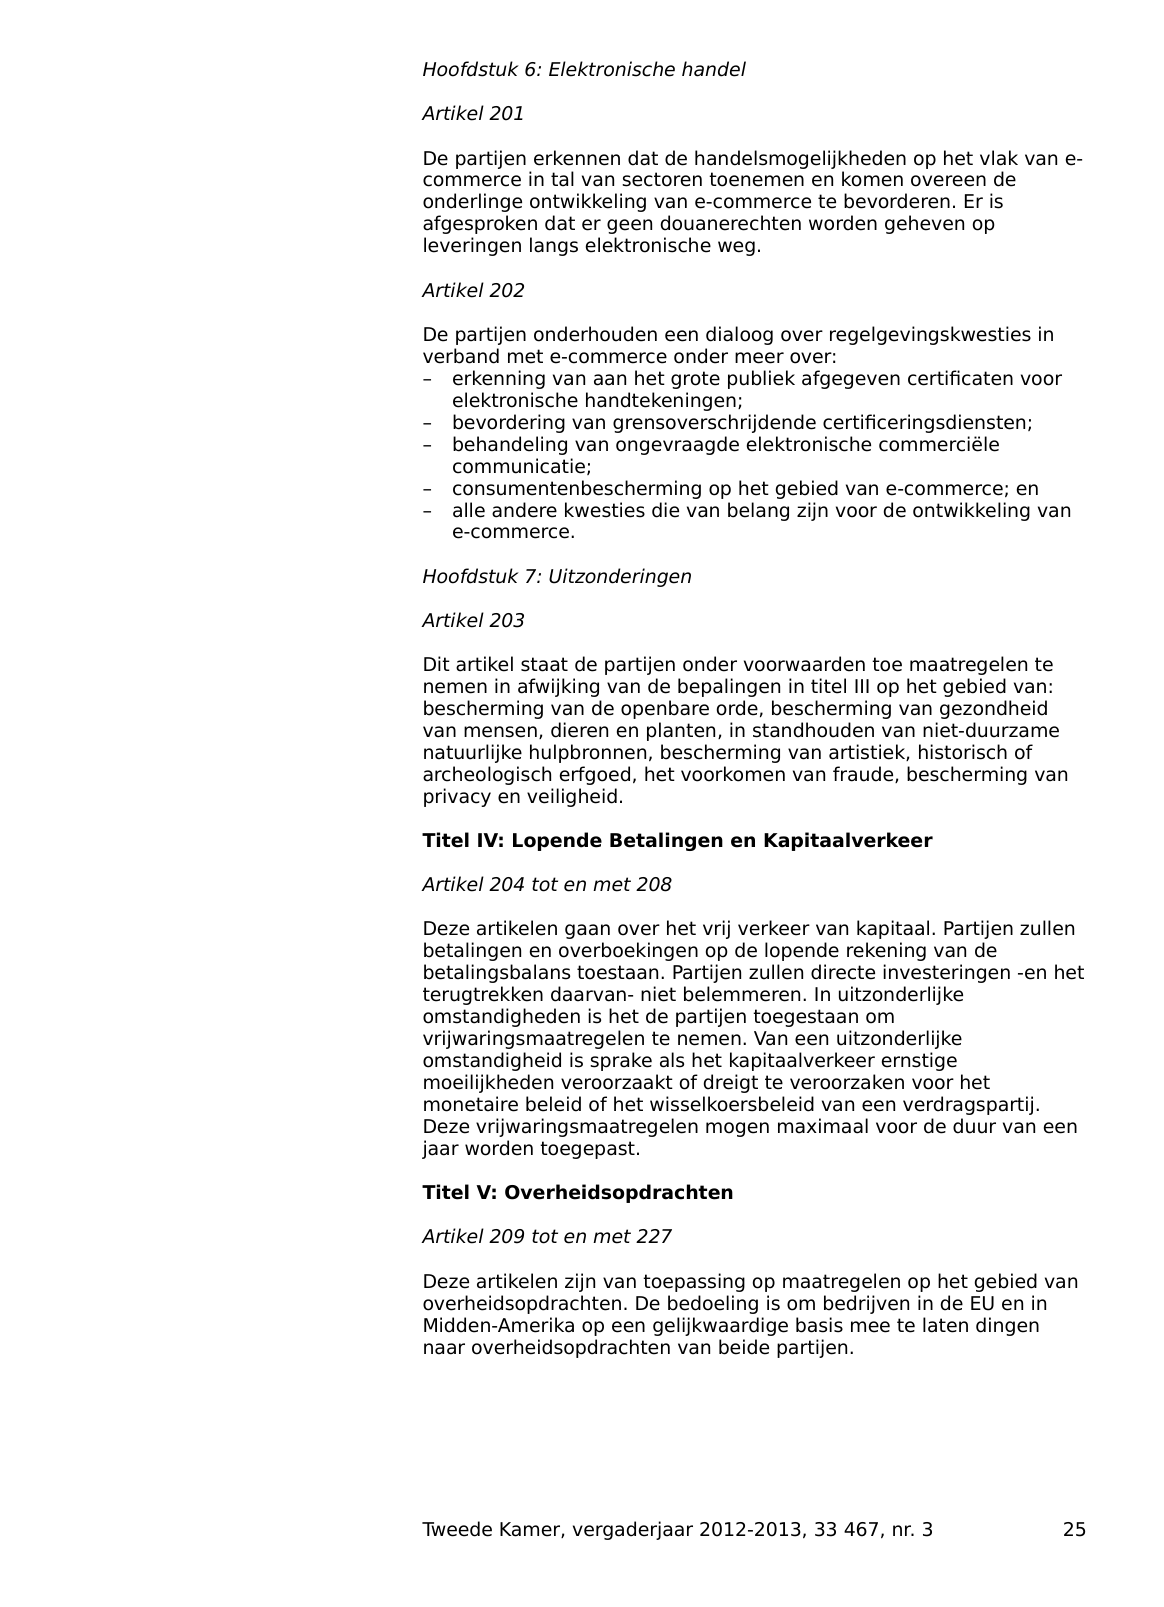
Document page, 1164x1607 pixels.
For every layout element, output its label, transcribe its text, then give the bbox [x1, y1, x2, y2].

subtitle Artikel 203 [422, 610, 1087, 632]
text – alle andere kwesties die van belang zijn voor de ontwikkeling van e-commerce. [422, 499, 1087, 543]
text Dit artikel staat de partijen onder voorwaarden toe maatregelen te nemen in afwijking van de bepalingen in titel III op het gebied van: bescherming van de openbare orde, bescherming van gezondheid van mensen, dieren en planten, in standhouden van niet-duurzame natuurlijke hulpbronnen, bescherming van artistiek, historisch of archeologisch erfgoed, het voorkomen van fraude, bescherming van privacy en veiligheid. [422, 654, 1087, 808]
subtitle Hoofdstuk 6: Elektronische handel [422, 59, 1087, 81]
text – consumentenbescherming op het gebied van e-commerce; en [422, 477, 1087, 499]
subtitle Artikel 209 tot en met 227 [422, 1226, 1087, 1248]
subtitle Titel IV: Lopende Betalingen en Kapitaalverkeer [422, 830, 1087, 852]
subtitle Artikel 202 [422, 279, 1087, 301]
text Deze artikelen gaan over het vrij verkeer van kapitaal. Partijen zullen betalingen en overboekingen op de lopende rekening van de betalingsbalans toestaan. Partijen zullen directe investeringen -en het terugtrekken daarvan- niet belemmeren. In uitzonderlijke omstandigheden is het de partijen toegestaan om vrijwaringsmaatregelen te nemen. Van een uitzonderlijke omstandigheid is sprake als het kapitaalverkeer ernstige moeilijkheden veroorzaakt of dreigt te veroorzaken voor het monetaire beleid of het wisselkoersbeleid van een verdragspartij. Deze vrijwaringsmaatregelen mogen maximaal voor de duur van een jaar worden toegepast. [422, 918, 1087, 1160]
subtitle Artikel 201 [422, 103, 1087, 125]
text De partijen onderhouden een dialoog over regelgevingskwesties in verband met e-commerce onder meer over: [422, 324, 1087, 368]
text – bevordering van grensoverschrijdende certificeringsdiensten; [422, 412, 1087, 433]
text – erkenning van aan het grote publiek afgegeven certificaten voor elektronische handtekeningen; [422, 368, 1087, 412]
subtitle Artikel 204 tot en met 208 [422, 874, 1087, 896]
text Deze artikelen zijn van toepassing op maatregelen op het gebied van overheidsopdrachten. De bedoeling is om bedrijven in de EU en in Midden-Amerika op een gelijkwaardige basis mee te laten dingen naar overheidsopdrachten van beide partijen. [422, 1271, 1087, 1358]
subtitle Hoofdstuk 7: Uitzonderingen [422, 566, 1087, 588]
subtitle Titel V: Overheidsopdrachten [422, 1182, 1087, 1204]
text De partijen erkennen dat de handelsmogelijkheden op het vlak van e-commerce in tal van sectoren toenemen en komen overeen de onderlinge ontwikkeling van e-commerce te bevorderen. Er is afgesproken dat er geen douanerechten worden geheven op leveringen langs elektronische weg. [422, 147, 1087, 257]
text – behandeling van ongevraagde elektronische commerciële communicatie; [422, 433, 1087, 477]
